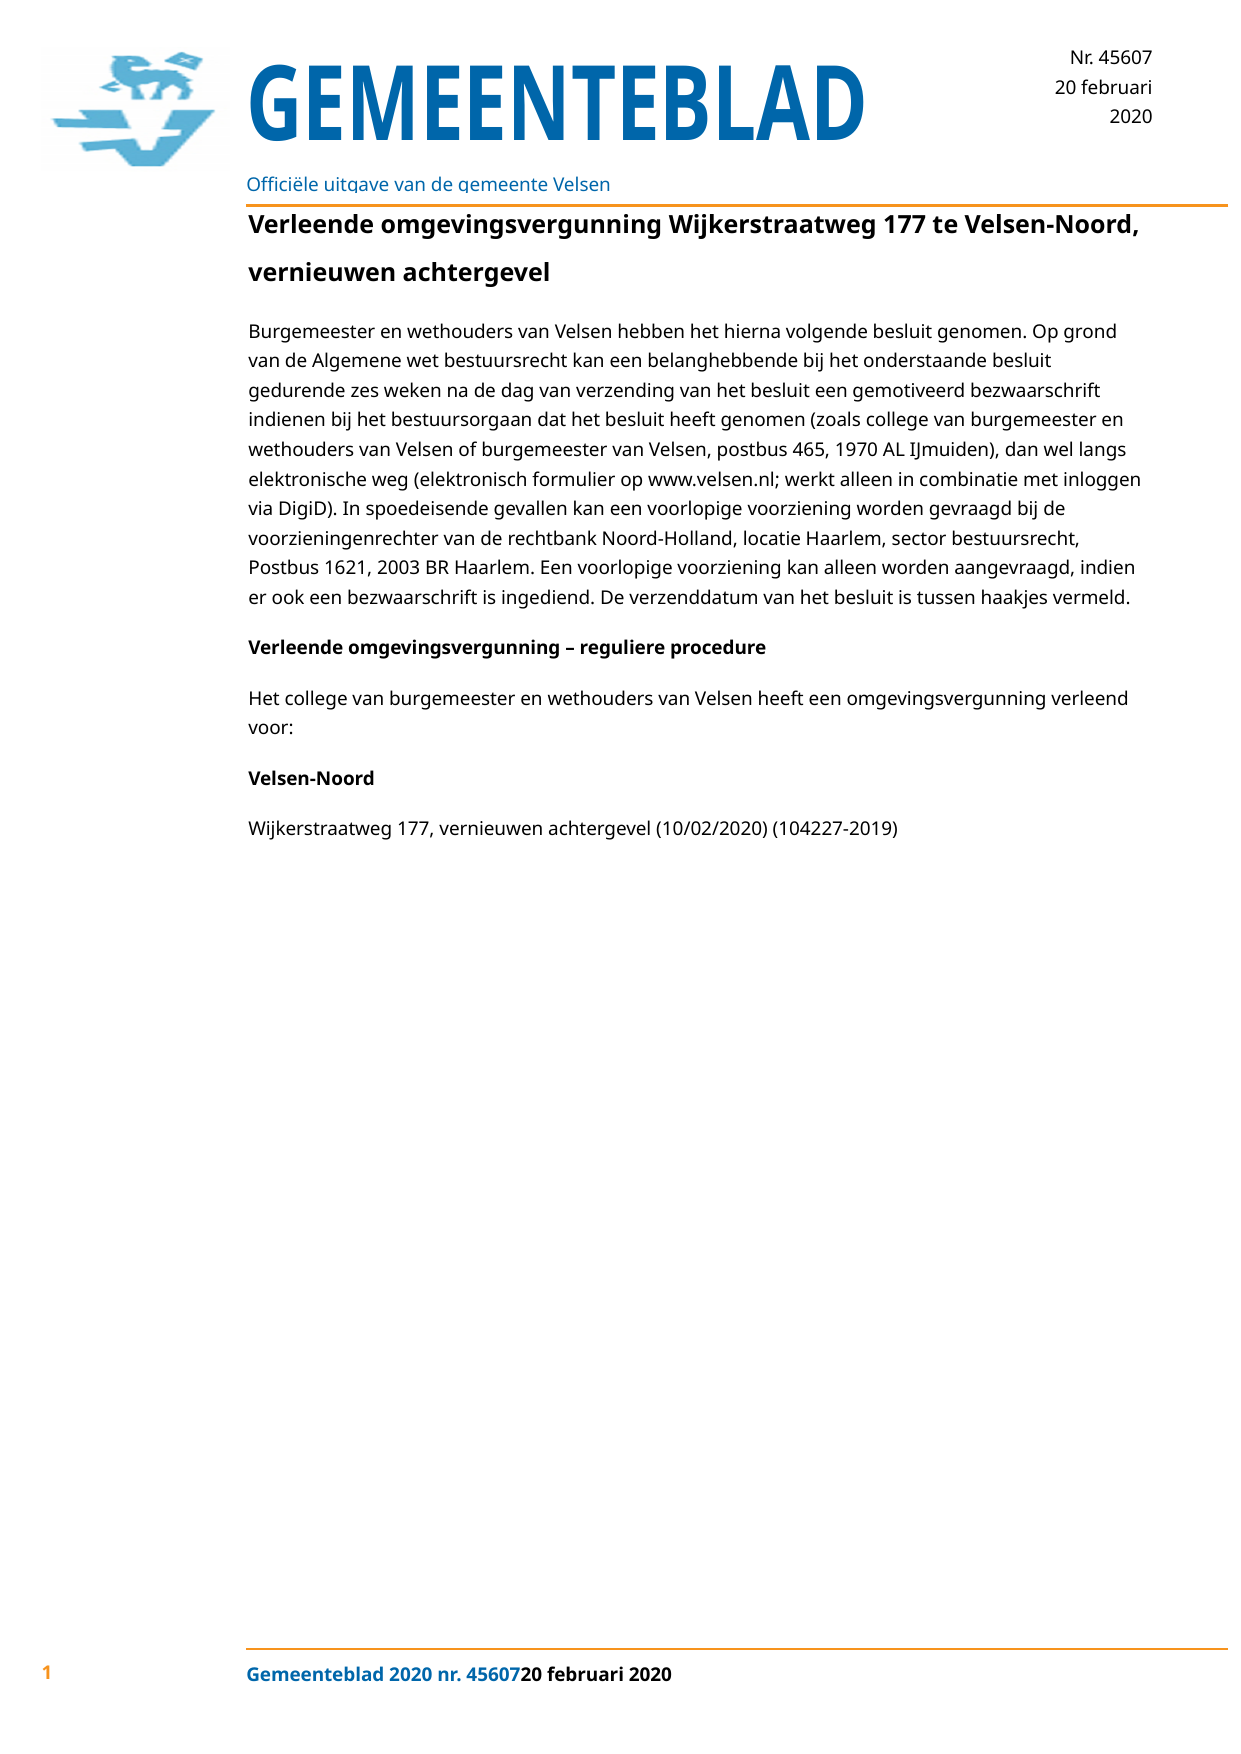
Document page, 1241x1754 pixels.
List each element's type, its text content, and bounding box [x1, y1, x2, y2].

picture [41, 47, 231, 172]
text Wijkerstraatweg 177, vernieuwen achtergevel (10/02/2020) (104227-2019) [248, 815, 1152, 841]
text Het college van burgemeester en wethouders van Velsen heeft een omgevingsvergunning verleend voor: [248, 685, 1152, 740]
text Burgemeester en wethouders van Velsen hebben het hierna volgende besluit genomen. Op grond van de Algemene wet bestuursrecht kan een belanghebbende bij het onderstaande besluit gedurende zes weken na de dag van verzending van het besluit een gemotiveerd bezwaarschrift indienen bij het bestuursorgaan dat het besluit heeft genomen (zoals college van burgemeester en wethouders van Velsen of burgemeester van Velsen, postbus 465, 1970 AL IJmuiden), dan wel langs elektronische weg (elektronisch formulier op www.velsen.nl; werkt alleen in combinatie met inloggen via DigiD). In spoedeisende gevallen kan een voorlopige voorziening worden gevraagd bij de voorzieningenrechter van de rechtbank Noord-Holland, locatie Haarlem, sector bestuursrecht, Postbus 1621, 2003 BR Haarlem. Een voorlopige voorziening kan alleen worden aangevraagd, indien er ook een bezwaarschrift is ingediend. De verzenddatum van het besluit is tussen haakjes vermeld. [248, 318, 1152, 610]
text Velsen-Noord [248, 765, 1152, 791]
text Verleende omgevingsvergunning Wijkerstraatweg 177 te Velsen-Noord, vernieuwen achtergevel [248, 207, 1152, 288]
text Verleende omgevingsvergunning – reguliere procedure [248, 634, 1152, 660]
